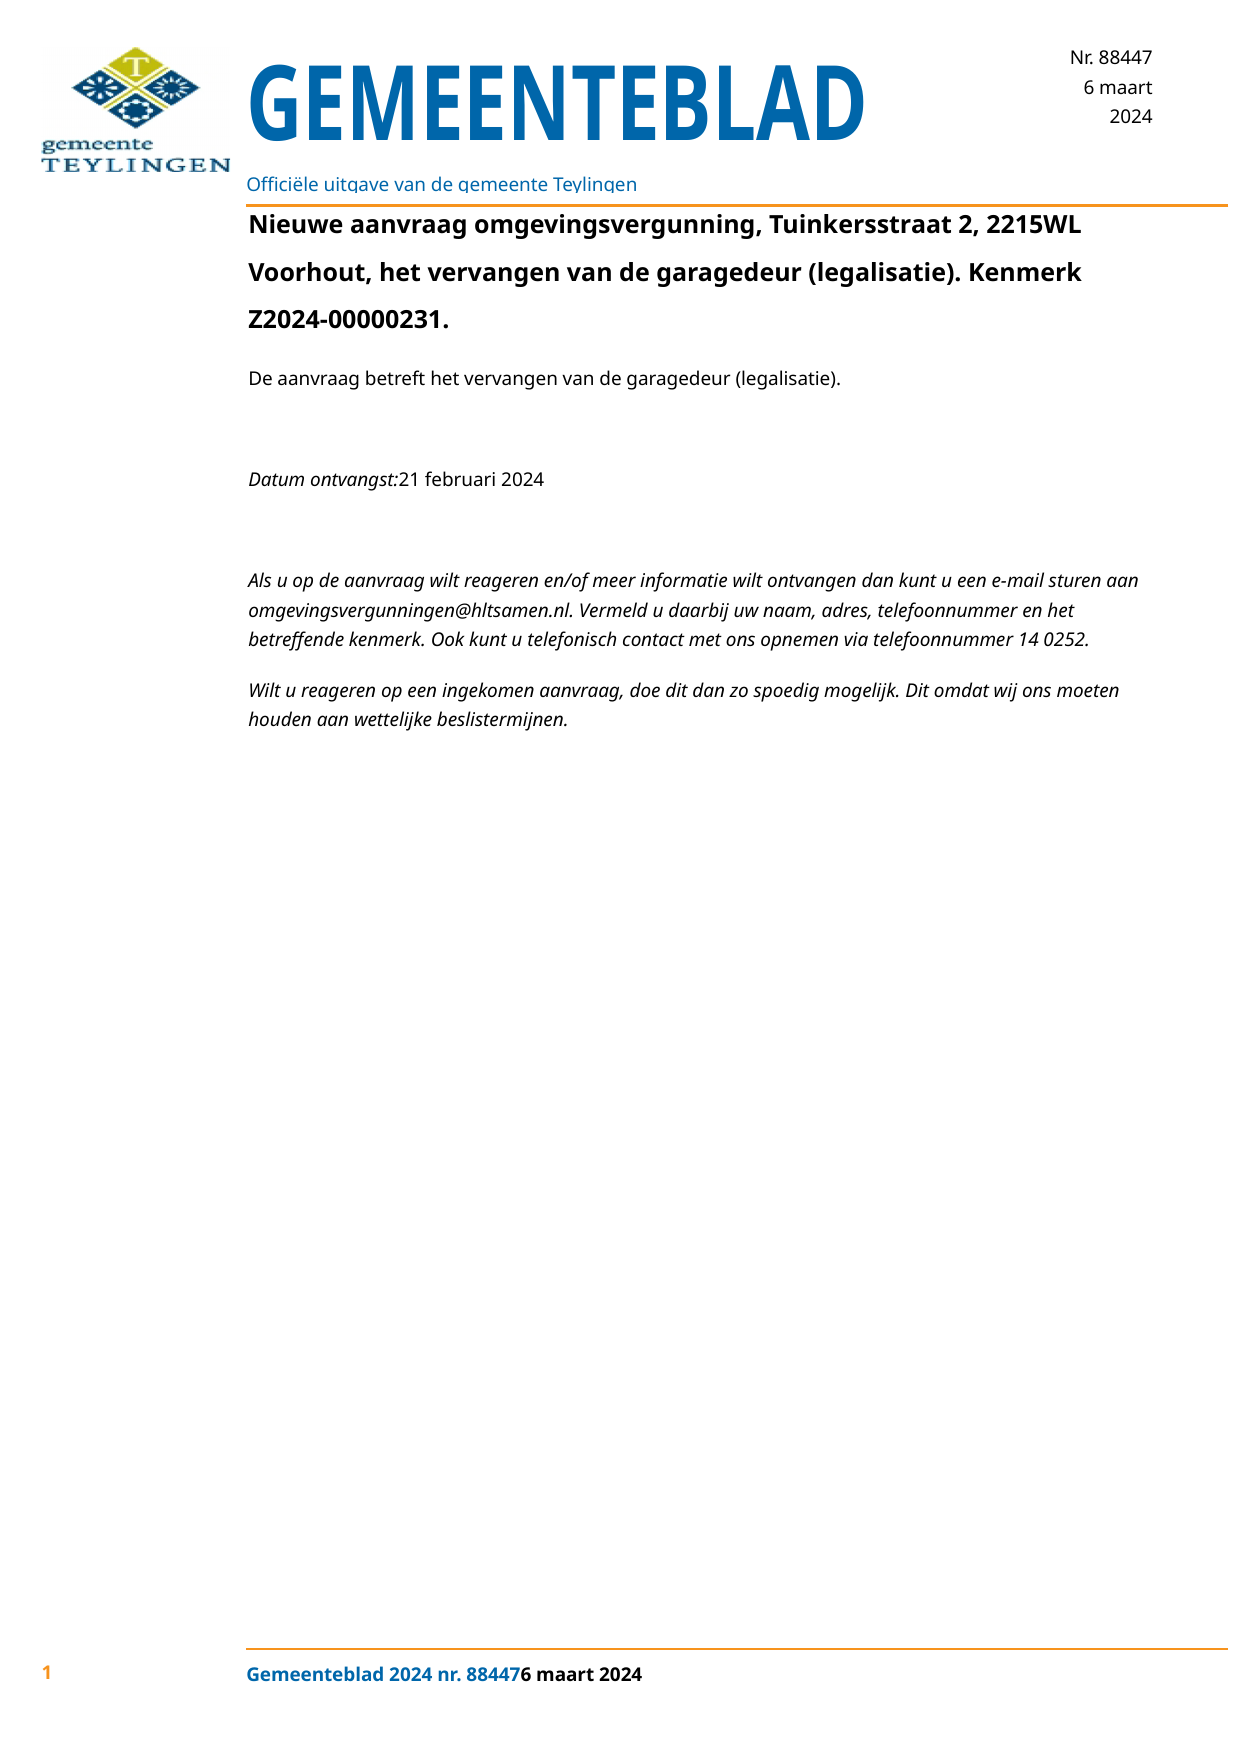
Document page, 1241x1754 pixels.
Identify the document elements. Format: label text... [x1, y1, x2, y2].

text Wilt u reageren op een ingekomen aanvraag, doe dit dan zo spoedig mogelijk. Dit omdat wij ons moeten houden aan wettelijke beslistermijnen. [248, 677, 1152, 732]
text Nieuwe aanvraag omgevingsvergunning, Tuinkersstraat 2, 2215WL Voorhout, het vervangen van de garagedeur (legalisatie). Kenmerk Z2024-00000231. [248, 207, 1152, 336]
text De aanvraag betreft het vervangen van de garagedeur (legalisatie). [248, 366, 1152, 391]
text Datum ontvangst:21 februari 2024 [248, 466, 1152, 492]
text Als u op de aanvraag wilt reageren en/of meer informatie wilt ontvangen dan kunt u een e-mail sturen aan omgevingsvergunningen@hltsamen.nl. Vermeld u daarbij uw naam, adres, telefoonnummer en het betreffende kenmerk. Ook kunt u telefonisch contact met ons opnemen via telefoonnummer 14 0252. [248, 567, 1152, 652]
picture [41, 47, 231, 172]
